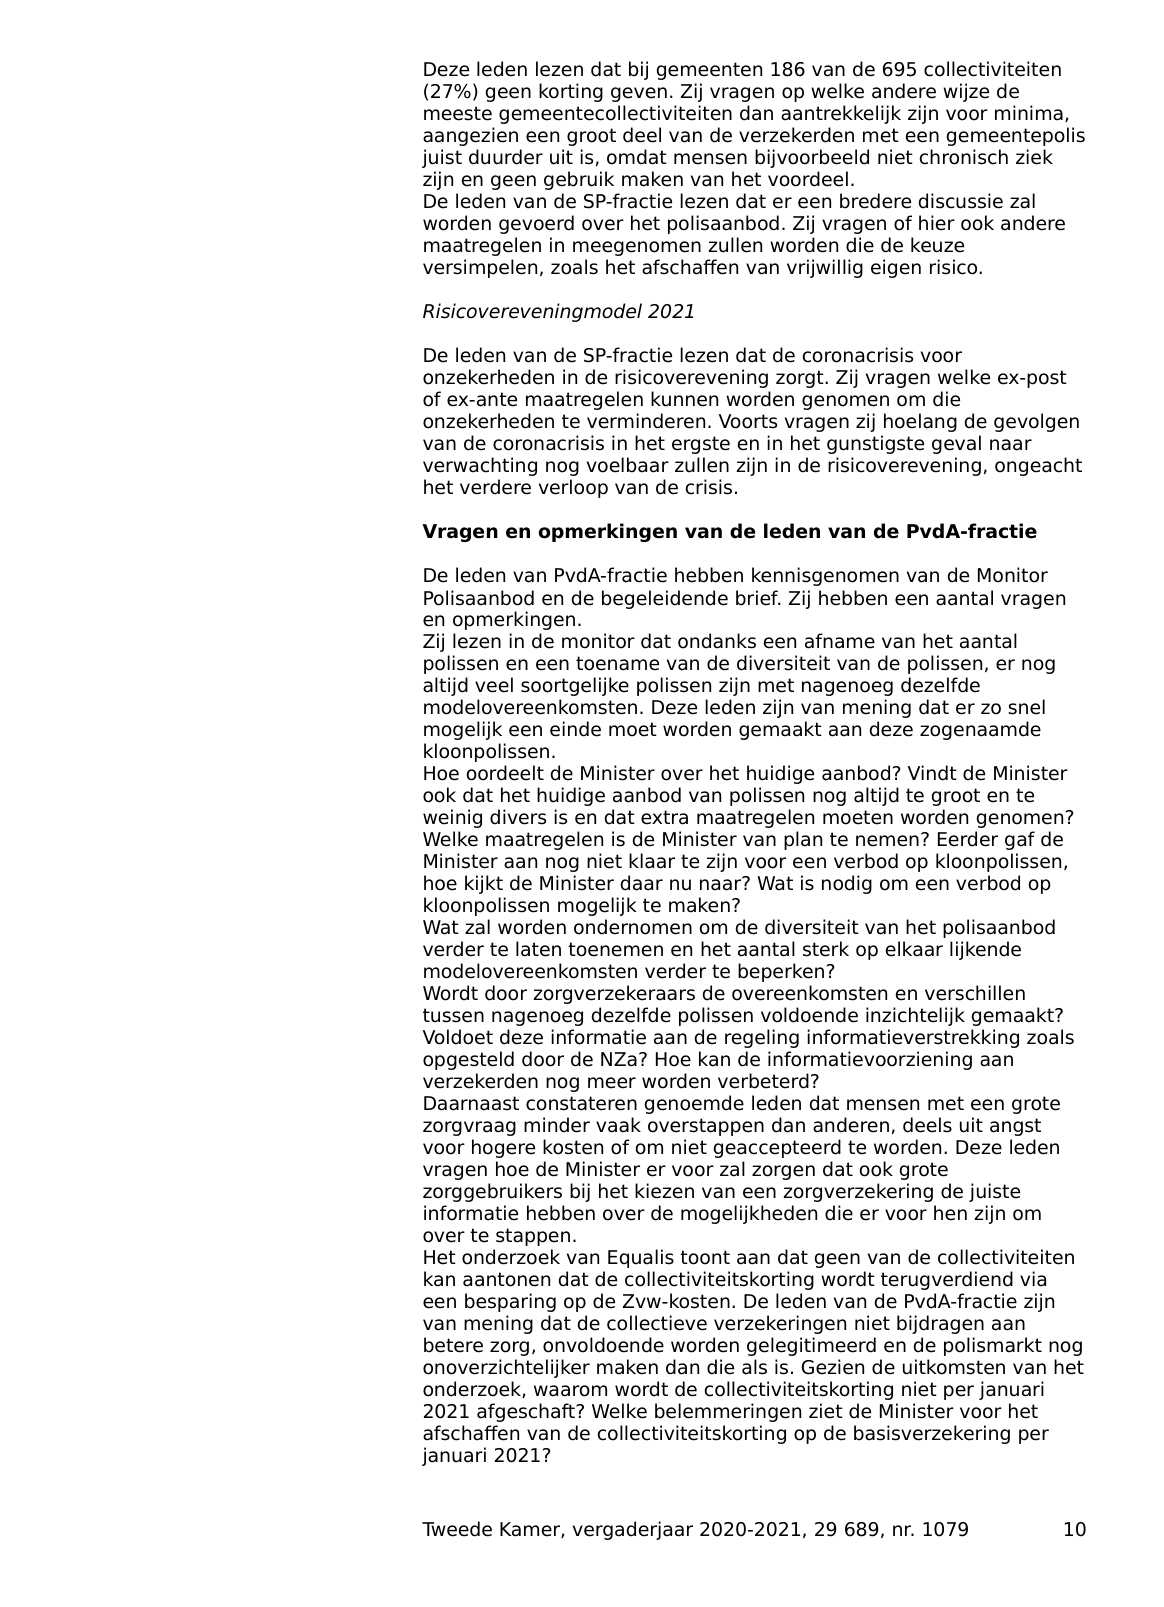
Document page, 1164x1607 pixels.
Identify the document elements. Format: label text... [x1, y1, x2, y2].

text Hoe oordeelt de Minister over het huidige aanbod? Vindt de Minister ook dat het huidige aanbod van polissen nog altijd te groot en te weinig divers is en dat extra maatregelen moeten worden genomen? Welke maatregelen is de Minister van plan te nemen? Eerder gaf de Minister aan nog niet klaar te zijn voor een verbod op kloonpolissen, hoe kijkt de Minister daar nu naar? Wat is nodig om een verbod op kloonpolissen mogelijk te maken? [422, 763, 1087, 917]
text Deze leden lezen dat bij gemeenten 186 van de 695 collectiviteiten (27%) geen korting geven. Zij vragen op welke andere wijze de meeste gemeentecollectiviteiten dan aantrekkelijk zijn voor minima, aangezien een groot deel van de verzekerden met een gemeentepolis juist duurder uit is, omdat mensen bijvoorbeeld niet chronisch ziek zijn en geen gebruik maken van het voordeel. [422, 59, 1087, 191]
text Het onderzoek van Equalis toont aan dat geen van de collectiviteiten kan aantonen dat de collectiviteitskorting wordt terugverdiend via een besparing op de Zvw-kosten. De leden van de PvdA-fractie zijn van mening dat de collectieve verzekeringen niet bijdragen aan betere zorg, onvoldoende worden gelegitimeerd en de polismarkt nog onoverzichtelijker maken dan die als is. Gezien de uitkomsten van het onderzoek, waarom wordt de collectiviteitskorting niet per januari 2021 afgeschaft? Welke belemmeringen ziet de Minister voor het afschaffen van de collectiviteitskorting op de basisverzekering per januari 2021? [422, 1247, 1087, 1467]
text De leden van de SP-fractie lezen dat er een bredere discussie zal worden gevoerd over het polisaanbod. Zij vragen of hier ook andere maatregelen in meegenomen zullen worden die de keuze versimpelen, zoals het afschaffen van vrijwillig eigen risico. [422, 191, 1087, 279]
text De leden van de SP-fractie lezen dat de coronacrisis voor onzekerheden in de risicoverevening zorgt. Zij vragen welke ex-post of ex-ante maatregelen kunnen worden genomen om die onzekerheden te verminderen. Voorts vragen zij hoelang de gevolgen van de coronacrisis in het ergste en in het gunstigste geval naar verwachting nog voelbaar zullen zijn in de risicoverevening, ongeacht het verdere verloop van de crisis. [422, 345, 1087, 499]
text Zij lezen in de monitor dat ondanks een afname van het aantal polissen en een toename van de diversiteit van de polissen, er nog altijd veel soortgelijke polissen zijn met nagenoeg dezelfde modelovereenkomsten. Deze leden zijn van mening dat er zo snel mogelijk een einde moet worden gemaakt aan deze zogenaamde kloonpolissen. [422, 631, 1087, 763]
text De leden van PvdA-fractie hebben kennisgenomen van de Monitor Polisaanbod en de begeleidende brief. Zij hebben een aantal vragen en opmerkingen. [422, 565, 1087, 631]
text Wordt door zorgverzekeraars de overeenkomsten en verschillen tussen nagenoeg dezelfde polissen voldoende inzichtelijk gemaakt? Voldoet deze informatie aan de regeling informatieverstrekking zoals opgesteld door de NZa? Hoe kan de informatievoorziening aan verzekerden nog meer worden verbeterd? [422, 983, 1087, 1093]
subtitle Risicovereveningmodel 2021 [422, 301, 1087, 323]
subtitle Vragen en opmerkingen van de leden van de PvdA-fractie [422, 521, 1087, 543]
text Wat zal worden ondernomen om de diversiteit van het polisaanbod verder te laten toenemen en het aantal sterk op elkaar lijkende modelovereenkomsten verder te beperken? [422, 917, 1087, 983]
text Daarnaast constateren genoemde leden dat mensen met een grote zorgvraag minder vaak overstappen dan anderen, deels uit angst voor hogere kosten of om niet geaccepteerd te worden. Deze leden vragen hoe de Minister er voor zal zorgen dat ook grote zorggebruikers bij het kiezen van een zorgverzekering de juiste informatie hebben over de mogelijkheden die er voor hen zijn om over te stappen. [422, 1093, 1087, 1247]
